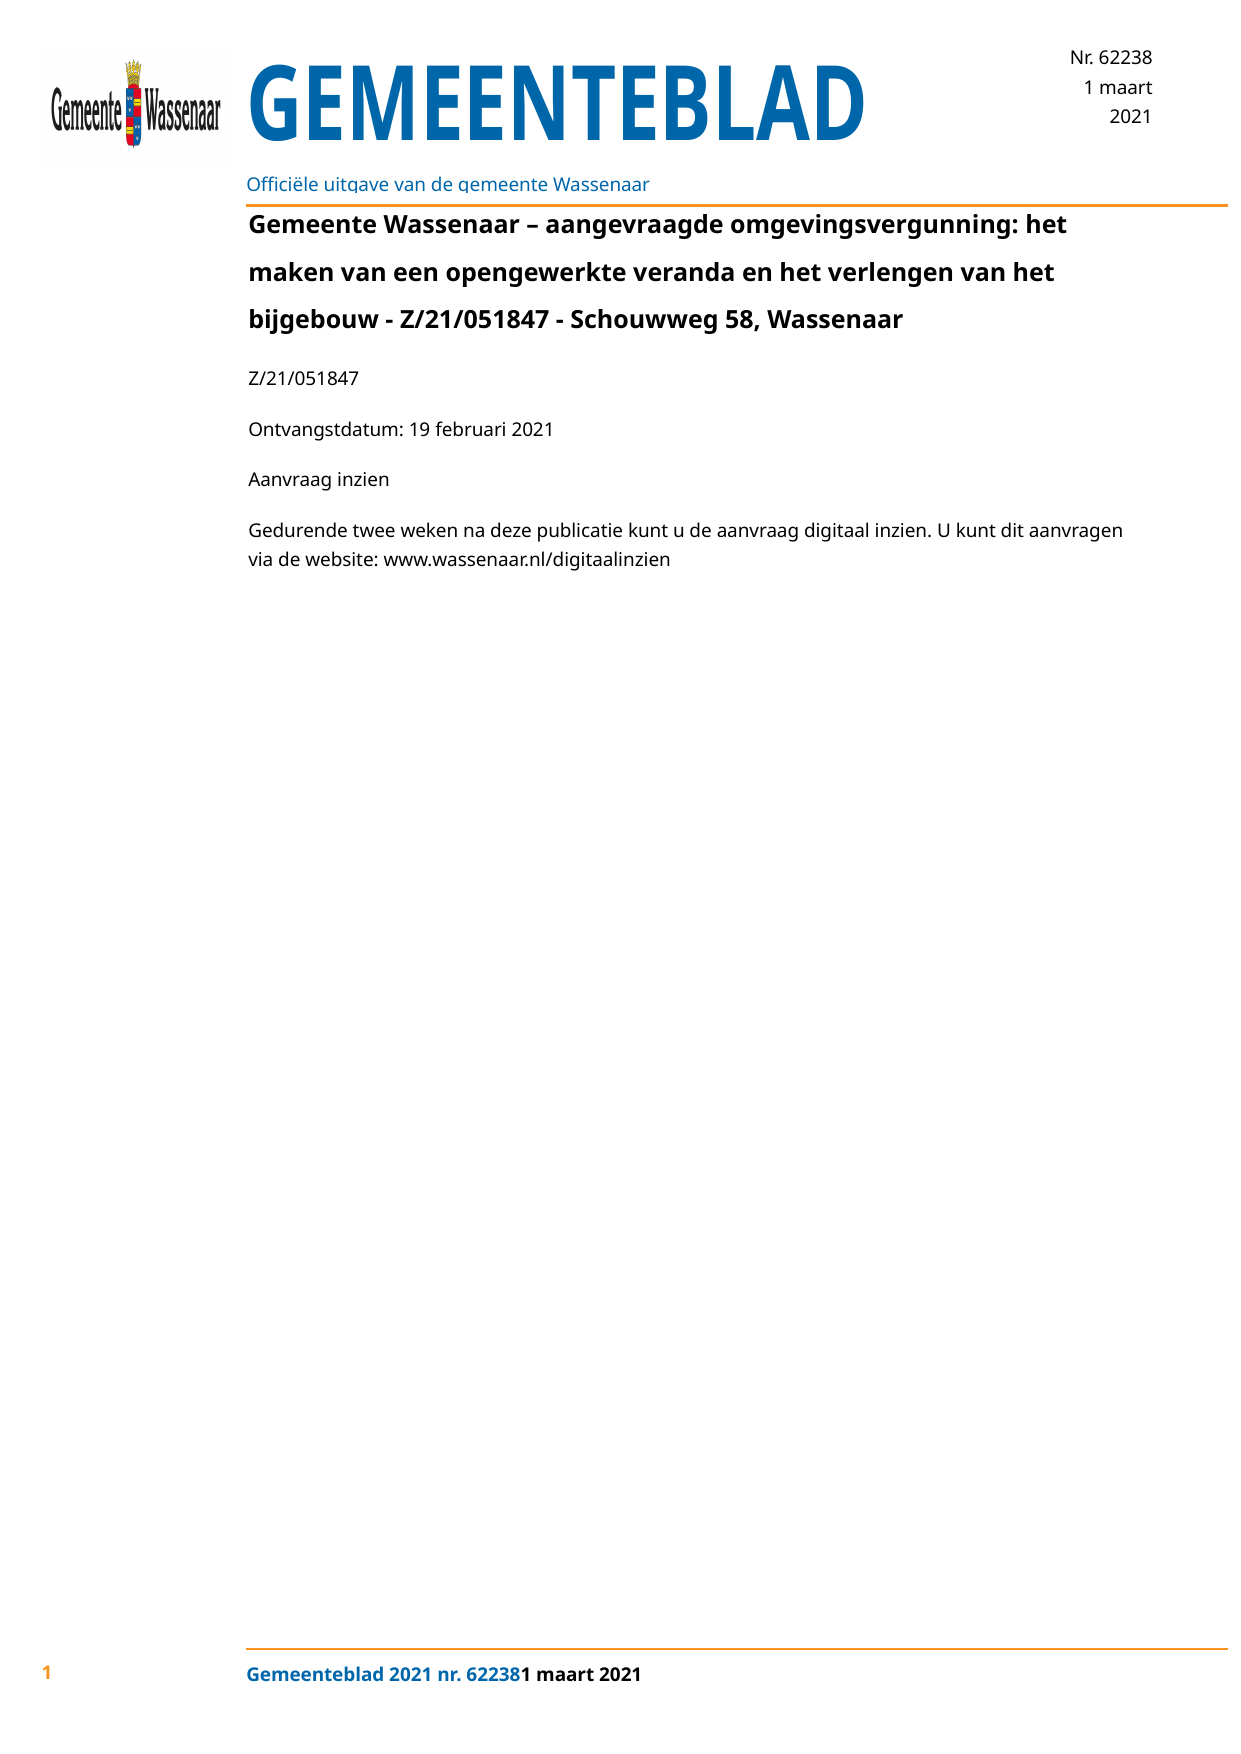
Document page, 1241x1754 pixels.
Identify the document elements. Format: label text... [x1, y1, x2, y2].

text Z/21/051847 [248, 366, 1152, 391]
text Ontvangstdatum: 19 februari 2021 [248, 416, 1152, 442]
picture [41, 47, 231, 172]
text Gedurende twee weken na deze publicatie kunt u de aanvraag digitaal inzien. U kunt dit aanvragen via de website: www.wassenaar.nl/digitaalinzien [248, 517, 1152, 572]
text Aanvraag inzien [248, 466, 1152, 492]
text Gemeente Wassenaar – aangevraagde omgevingsvergunning: het maken van een opengewerkte veranda en het verlengen van het bijgebouw - Z/21/051847 - Schouwweg 58, Wassenaar [248, 207, 1152, 336]
